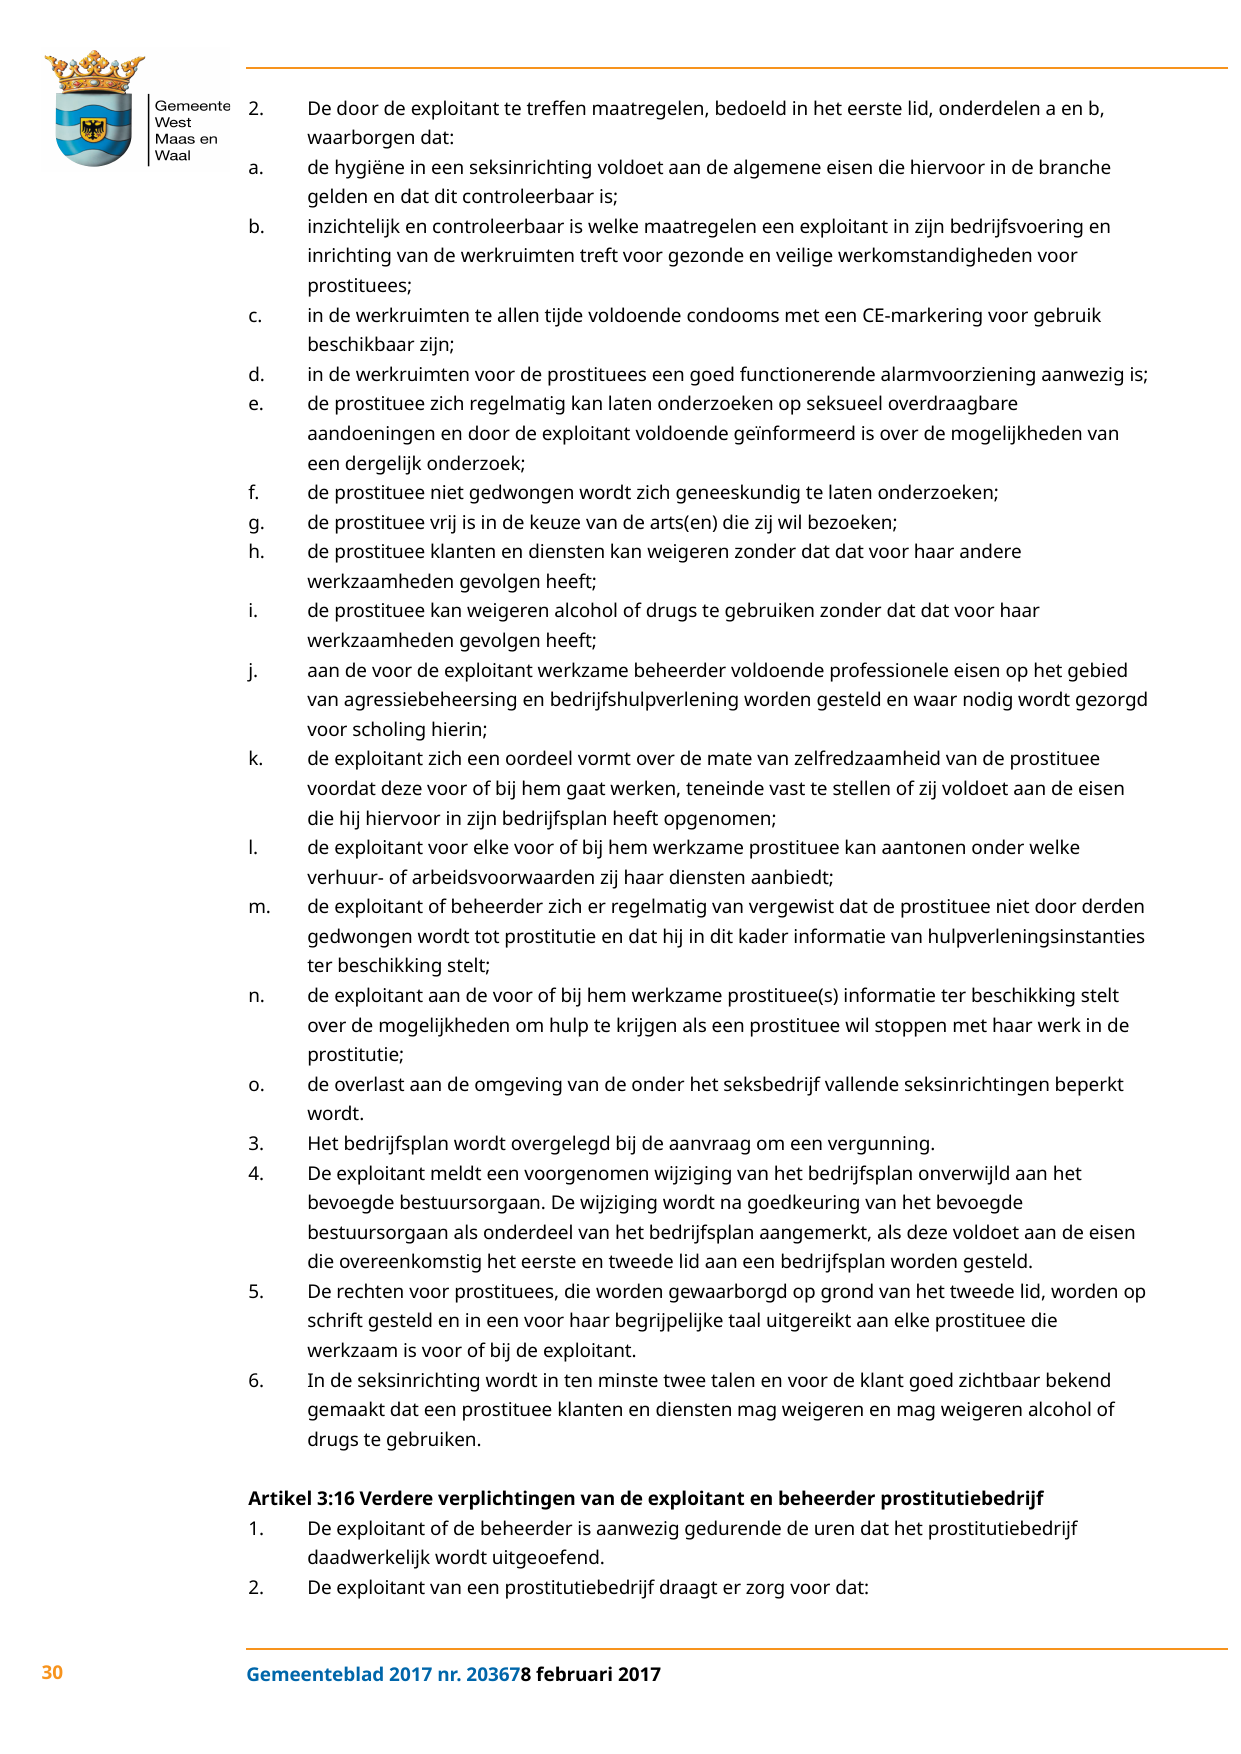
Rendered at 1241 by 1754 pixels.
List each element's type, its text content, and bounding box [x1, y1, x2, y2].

text Artikel 3:16 Verdere verplichtingen van de exploitant en beheerder prostitutiebedrijf [248, 1485, 1152, 1511]
list De exploitant meldt een voorgenomen wijziging van het bedrijfsplan onverwijld aan het bevoegde bestuursorgaan. De wijziging wordt na goedkeuring van het bevoegde bestuursorgaan als onderdeel van het bedrijfsplan aangemerkt, als deze voldoet aan de eisen die overeenkomstig het eerste en tweede lid aan een bedrijfsplan worden gesteld. [248, 1160, 1152, 1274]
picture [41, 47, 231, 172]
list in de werkruimten voor de prostituees een goed functionerende alarmvoorziening aanwezig is; [248, 361, 1152, 387]
list de exploitant voor elke voor of bij hem werkzame prostituee kan aantonen onder welke verhuur- of arbeidsvoorwaarden zij haar diensten aanbiedt; [248, 834, 1152, 890]
list de prostituee zich regelmatig kan laten onderzoeken op seksueel overdraagbare aandoeningen en door de exploitant voldoende geïnformeerd is over de mogelijkheden van een dergelijk onderzoek; [248, 391, 1152, 476]
list in de werkruimten te allen tijde voldoende condooms met een CE-markering voor gebruik beschikbaar zijn; [248, 302, 1152, 357]
list De exploitant of de beheerder is aanwezig gedurende de uren dat het prostitutiebedrijf daadwerkelijk wordt uitgeoefend. [248, 1515, 1152, 1570]
list De rechten voor prostituees, die worden gewaarborgd op grond van het tweede lid, worden op schrift gesteld en in een voor haar begrijpelijke taal uitgereikt aan elke prostituee die werkzaam is voor of bij de exploitant. [248, 1278, 1152, 1363]
list de prostituee niet gedwongen wordt zich geneeskundig te laten onderzoeken; [248, 479, 1152, 505]
list aan de voor de exploitant werkzame beheerder voldoende professionele eisen op het gebied van agressiebeheersing en bedrijfshulpverlening worden gesteld en waar nodig wordt gezorgd voor scholing hierin; [248, 657, 1152, 742]
list De exploitant van een prostitutiebedrijf draagt er zorg voor dat: [248, 1574, 1152, 1600]
list de prostituee klanten en diensten kan weigeren zonder dat dat voor haar andere werkzaamheden gevolgen heeft; [248, 538, 1152, 594]
list de exploitant of beheerder zich er regelmatig van vergewist dat de prostituee niet door derden gedwongen wordt tot prostitutie en dat hij in dit kader informatie van hulpverleningsinstanties ter beschikking stelt; [248, 893, 1152, 978]
list de hygiëne in een seksinrichting voldoet aan de algemene eisen die hiervoor in de branche gelden en dat dit controleerbaar is; [248, 154, 1152, 209]
list Het bedrijfsplan wordt overgelegd bij de aanvraag om een vergunning. [248, 1130, 1152, 1156]
list De door de exploitant te treffen maatregelen, bedoeld in het eerste lid, onderdelen a en b, waarborgen dat: [248, 95, 1152, 150]
list de prostituee vrij is in de keuze van de arts(en) die zij wil bezoeken; [248, 509, 1152, 535]
list de exploitant aan de voor of bij hem werkzame prostituee(s) informatie ter beschikking stelt over de mogelijkheden om hulp te krijgen als een prostituee wil stoppen met haar werk in de prostitutie; [248, 982, 1152, 1067]
list de prostituee kan weigeren alcohol of drugs te gebruiken zonder dat dat voor haar werkzaamheden gevolgen heeft; [248, 598, 1152, 653]
list inzichtelijk en controleerbaar is welke maatregelen een exploitant in zijn bedrijfsvoering en inrichting van de werkruimten treft voor gezonde en veilige werkomstandigheden voor prostituees; [248, 213, 1152, 298]
list In de seksinrichting wordt in ten minste twee talen en voor de klant goed zichtbaar bekend gemaakt dat een prostituee klanten en diensten mag weigeren en mag weigeren alcohol of drugs te gebruiken. [248, 1367, 1152, 1452]
list de exploitant zich een oordeel vormt over de mate van zelfredzaamheid van de prostituee voordat deze voor of bij hem gaat werken, teneinde vast te stellen of zij voldoet aan de eisen die hij hiervoor in zijn bedrijfsplan heeft opgenomen; [248, 746, 1152, 831]
list de overlast aan de omgeving van de onder het seksbedrijf vallende seksinrichtingen beperkt wordt. [248, 1071, 1152, 1126]
